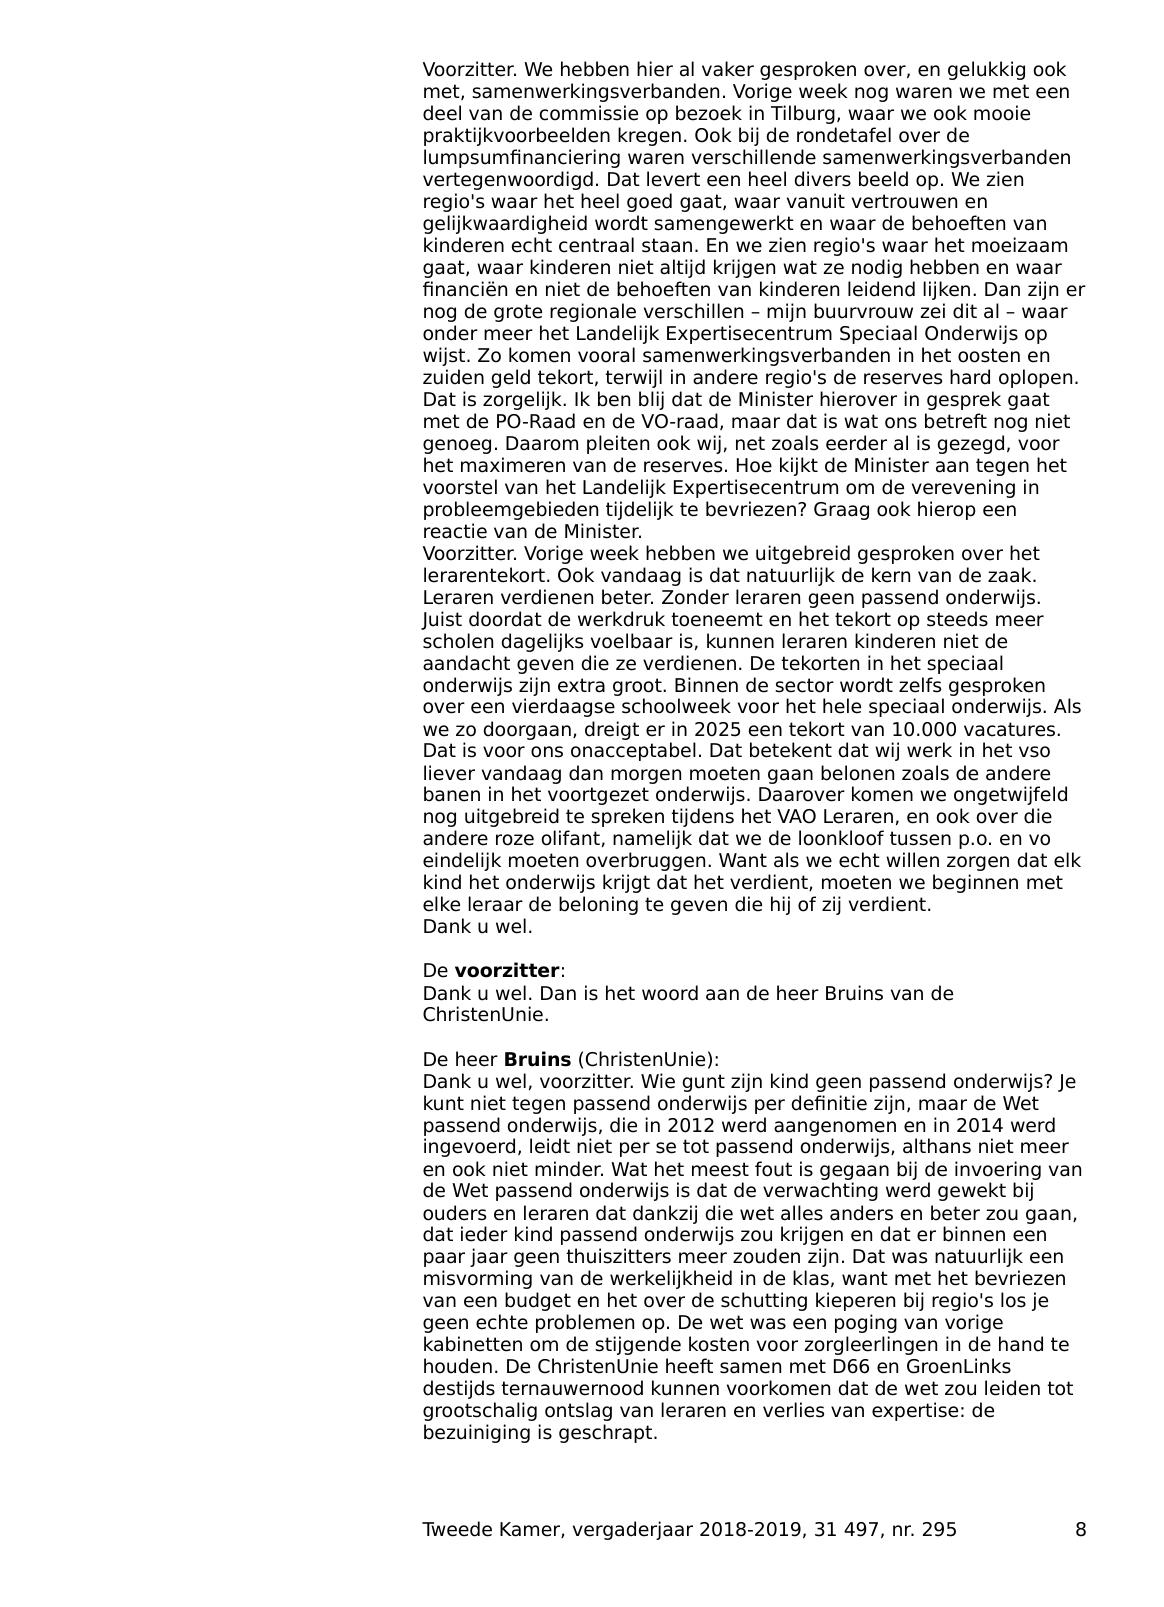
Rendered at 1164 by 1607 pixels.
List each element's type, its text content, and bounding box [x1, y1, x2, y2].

text Dank u wel, voorzitter. Wie gunt zijn kind geen passend onderwijs? Je kunt niet tegen passend onderwijs per definitie zijn, maar de Wet passend onderwijs, die in 2012 werd aangenomen en in 2014 werd ingevoerd, leidt niet per se tot passend onderwijs, althans niet meer en ook niet minder. Wat het meest fout is gegaan bij de invoering van de Wet passend onderwijs is dat de verwachting werd gewekt bij ouders en leraren dat dankzij die wet alles anders en beter zou gaan, dat ieder kind passend onderwijs zou krijgen en dat er binnen een paar jaar geen thuiszitters meer zouden zijn. Dat was natuurlijk een misvorming van de werkelijkheid in de klas, want met het bevriezen van een budget en het over de schutting kieperen bij regio's los je geen echte problemen op. De wet was een poging van vorige kabinetten om de stijgende kosten voor zorgleerlingen in de hand te houden. De ChristenUnie heeft samen met D66 en GroenLinks destijds ternauwernood kunnen voorkomen dat de wet zou leiden tot grootschalig ontslag van leraren en verlies van expertise: de bezuiniging is geschrapt. [422, 1071, 1087, 1444]
text De voorzitter: [422, 960, 1087, 982]
text Dank u wel. Dan is het woord aan de heer Bruins van de ChristenUnie. [422, 982, 1087, 1026]
text De heer Bruins (ChristenUnie): [422, 1048, 1087, 1071]
text Dank u wel. [422, 916, 1087, 938]
text Voorzitter. We hebben hier al vaker gesproken over, en gelukkig ook met, samenwerkingsverbanden. Vorige week nog waren we met een deel van de commissie op bezoek in Tilburg, waar we ook mooie praktijkvoorbeelden kregen. Ook bij de rondetafel over de lumpsumfinanciering waren verschillende samenwerkingsverbanden vertegenwoordigd. Dat levert een heel divers beeld op. We zien regio's waar het heel goed gaat, waar vanuit vertrouwen en gelijkwaardigheid wordt samengewerkt en waar de behoeften van kinderen echt centraal staan. En we zien regio's waar het moeizaam gaat, waar kinderen niet altijd krijgen wat ze nodig hebben en waar financiën en niet de behoeften van kinderen leidend lijken. Dan zijn er nog de grote regionale verschillen – mijn buurvrouw zei dit al – waar onder meer het Landelijk Expertisecentrum Speciaal Onderwijs op wijst. Zo komen vooral samenwerkingsverbanden in het oosten en zuiden geld tekort, terwijl in andere regio's de reserves hard oplopen. Dat is zorgelijk. Ik ben blij dat de Minister hierover in gesprek gaat met de PO-Raad en de VO-raad, maar dat is wat ons betreft nog niet genoeg. Daarom pleiten ook wij, net zoals eerder al is gezegd, voor het maximeren van de reserves. Hoe kijkt de Minister aan tegen het voorstel van het Landelijk Expertisecentrum om de verevening in probleemgebieden tijdelijk te bevriezen? Graag ook hierop een reactie van de Minister. [422, 59, 1087, 543]
text Voorzitter. Vorige week hebben we uitgebreid gesproken over het lerarentekort. Ook vandaag is dat natuurlijk de kern van de zaak. Leraren verdienen beter. Zonder leraren geen passend onderwijs. Juist doordat de werkdruk toeneemt en het tekort op steeds meer scholen dagelijks voelbaar is, kunnen leraren kinderen niet de aandacht geven die ze verdienen. De tekorten in het speciaal onderwijs zijn extra groot. Binnen de sector wordt zelfs gesproken over een vierdaagse schoolweek voor het hele speciaal onderwijs. Als we zo doorgaan, dreigt er in 2025 een tekort van 10.000 vacatures. Dat is voor ons onacceptabel. Dat betekent dat wij werk in het vso liever vandaag dan morgen moeten gaan belonen zoals de andere banen in het voortgezet onderwijs. Daarover komen we ongetwijfeld nog uitgebreid te spreken tijdens het VAO Leraren, en ook over die andere roze olifant, namelijk dat we de loonkloof tussen p.o. en vo eindelijk moeten overbruggen. Want als we echt willen zorgen dat elk kind het onderwijs krijgt dat het verdient, moeten we beginnen met elke leraar de beloning te geven die hij of zij verdient. [422, 543, 1087, 916]
